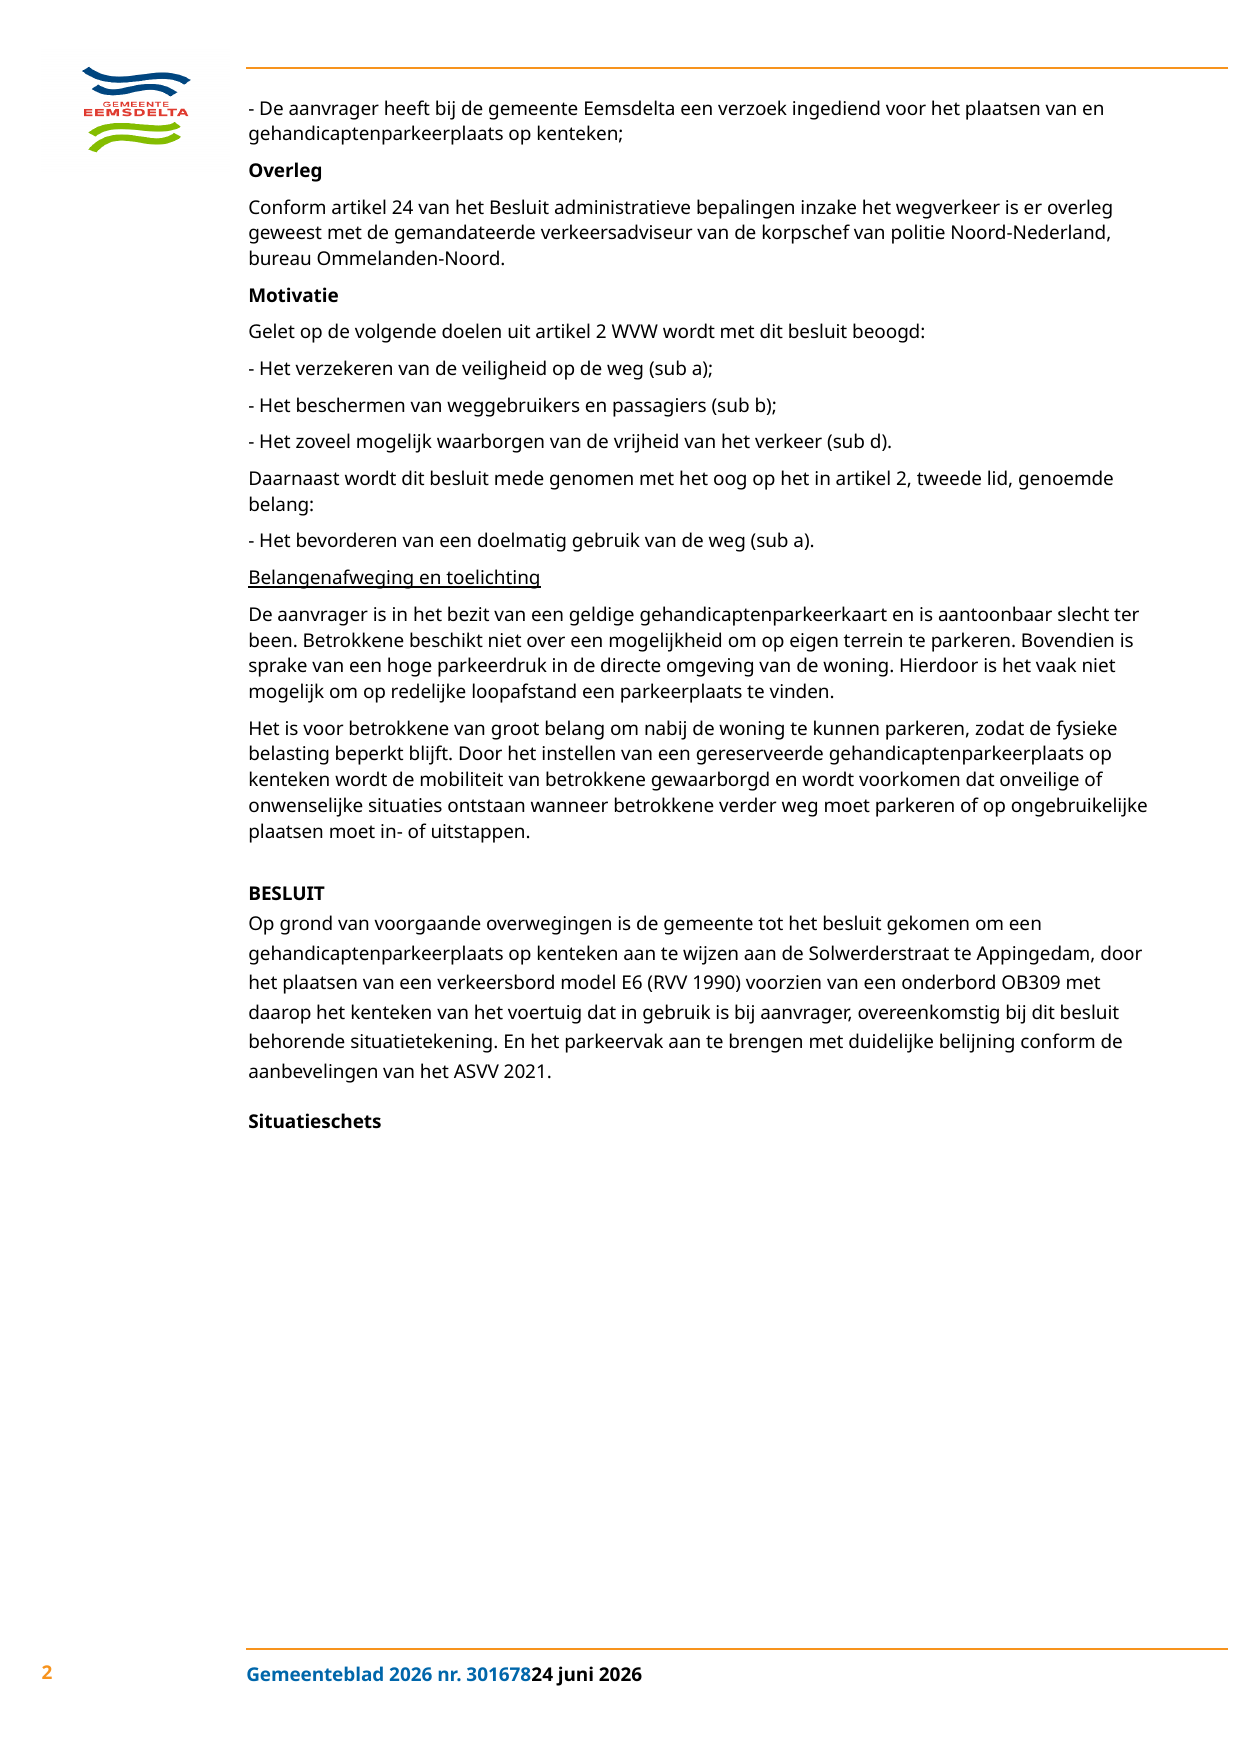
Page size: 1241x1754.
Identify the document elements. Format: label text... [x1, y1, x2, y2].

text Daarnaast wordt dit besluit mede genomen met het oog op het in artikel 2, tweede lid, genoemde belang: [248, 465, 1152, 517]
text BESLUIT [248, 881, 1152, 906]
text Belangenafweging en toelichting [248, 564, 1152, 590]
text Gelet op de volgende doelen uit artikel 2 WVW wordt met dit besluit beoogd: [248, 319, 1152, 344]
text - Het beschermen van weggebruikers en passagiers (sub b); [248, 392, 1152, 418]
text Het is voor betrokkene van groot belang om nabij de woning te kunnen parkeren, zodat de fysieke belasting beperkt blijft. Door het instellen van een gereserveerde gehandicaptenparkeerplaats op kenteken wordt de mobiliteit van betrokkene gewaarborgd en wordt voorkomen dat onveilige of onwenselijke situaties ontstaan wanneer betrokkene verder weg moet parkeren of op ongebruikelijke plaatsen moet in- of uitstappen. [248, 715, 1152, 843]
text Motivatie [248, 282, 1152, 308]
text - Het bevorderen van een doelmatig gebruik van de weg (sub a). [248, 528, 1152, 553]
text - De aanvrager heeft bij de gemeente Eemsdelta een verzoek ingediend voor het plaatsen van en gehandicaptenparkeerplaats op kenteken; [248, 95, 1152, 146]
text Conform artikel 24 van het Besluit administratieve bepalingen inzake het wegverkeer is er overleg geweest met de gemandateerde verkeersadviseur van de korpschef van politie Noord-Nederland, bureau Ommelanden-Noord. [248, 194, 1152, 271]
text Situatieschets [248, 1108, 1152, 1134]
text - Het verzekeren van de veiligheid op de weg (sub a); [248, 355, 1152, 381]
text De aanvrager is in het bezit van een geldige gehandicaptenparkeerkaart en is aantoonbaar slecht ter been. Betrokkene beschikt niet over een mogelijkheid om op eigen terrein te parkeren. Bovendien is sprake van een hoge parkeerdruk in de directe omgeving van de woning. Hierdoor is het vaak niet mogelijk om op redelijke loopafstand een parkeerplaats te vinden. [248, 601, 1152, 704]
text Op grond van voorgaande overwegingen is de gemeente tot het besluit gekomen om een gehandicaptenparkeerplaats op kenteken aan te wijzen aan de Solwerderstraat te Appingedam, door het plaatsen van een verkeersbord model E6 (RVV 1990) voorzien van een onderbord OB309 met daarop het kenteken van het voertuig dat in gebruik is bij aanvrager, overeenkomstig bij dit besluit behorende situatietekening. En het parkeervak aan te brengen met duidelijke belijning conform de aanbevelingen van het ASVV 2021. [248, 910, 1152, 1084]
picture [41, 47, 231, 172]
text - Het zoveel mogelijk waarborgen van de vrijheid van het verkeer (sub d). [248, 429, 1152, 454]
text Overleg [248, 157, 1152, 183]
